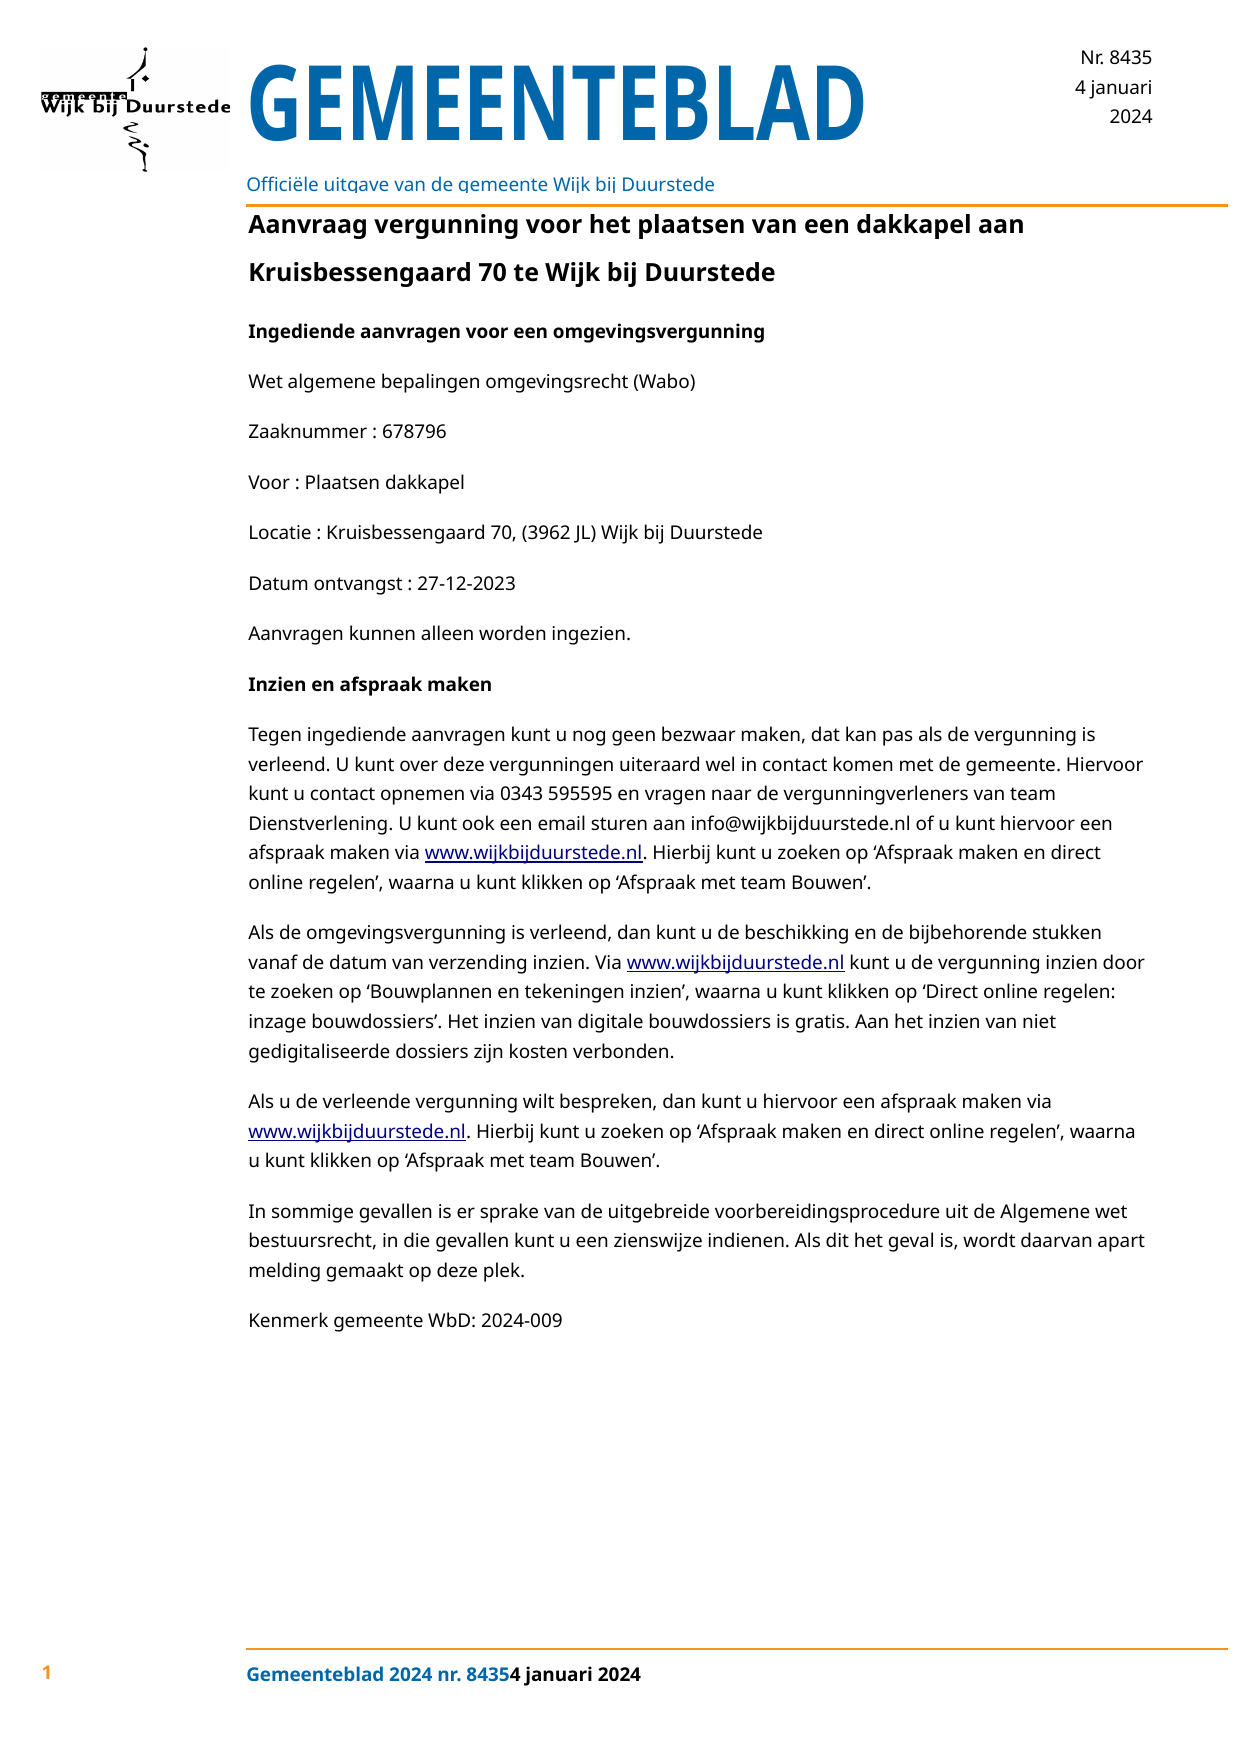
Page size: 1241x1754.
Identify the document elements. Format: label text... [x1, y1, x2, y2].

text In sommige gevallen is er sprake van de uitgebreide voorbereidingsprocedure uit de Algemene wet bestuursrecht, in die gevallen kunt u een zienswijze indienen. Als dit het geval is, wordt daarvan apart melding gemaakt op deze plek. [248, 1198, 1152, 1283]
text Voor : Plaatsen dakkapel [248, 469, 1152, 495]
text Locatie : Kruisbessengaard 70, (3962 JL) Wijk bij Duurstede [248, 519, 1152, 545]
text Tegen ingediende aanvragen kunt u nog geen bezwaar maken, dat kan pas als de vergunning is verleend. U kunt over deze vergunningen uiteraard wel in contact komen met de gemeente. Hiervoor kunt u contact opnemen via 0343 595595 en vragen naar de vergunningverleners van team Dienstverlening. U kunt ook een email sturen aan info@wijkbijduurstede.nl of u kunt hiervoor een afspraak maken via www.wijkbijduurstede.nl. Hierbij kunt u zoeken op ‘Afspraak maken en direct online regelen’, waarna u kunt klikken op ‘Afspraak met team Bouwen’. [248, 721, 1152, 895]
text Als de omgevingsvergunning is verleend, dan kunt u de beschikking en de bijbehorende stukken vanaf de datum van verzending inzien. Via www.wijkbijduurstede.nl kunt u de vergunning inzien door te zoeken op ‘Bouwplannen en tekeningen inzien’, waarna u kunt klikken op ‘Direct online regelen: inzage bouwdossiers’. Het inzien van digitale bouwdossiers is gratis. Aan het inzien van niet gedigitaliseerde dossiers zijn kosten verbonden. [248, 919, 1152, 1064]
text Zaaknummer : 678796 [248, 419, 1152, 444]
text Ingediende aanvragen voor een omgevingsvergunning [248, 318, 1152, 344]
text Kenmerk gemeente WbD: 2024-009 [248, 1307, 1152, 1333]
text Aanvraag vergunning voor het plaatsen van een dakkapel aan Kruisbessengaard 70 te Wijk bij Duurstede [248, 207, 1152, 288]
picture [41, 47, 231, 172]
text Inzien en afspraak maken [248, 671, 1152, 697]
text Datum ontvangst : 27-12-2023 [248, 570, 1152, 596]
text Als u de verleende vergunning wilt bespreken, dan kunt u hiervoor een afspraak maken via www.wijkbijduurstede.nl. Hierbij kunt u zoeken op ‘Afspraak maken en direct online regelen’, waarna u kunt klikken op ‘Afspraak met team Bouwen’. [248, 1088, 1152, 1173]
text Wet algemene bepalingen omgevingsrecht (Wabo) [248, 368, 1152, 394]
text Aanvragen kunnen alleen worden ingezien. [248, 620, 1152, 646]
